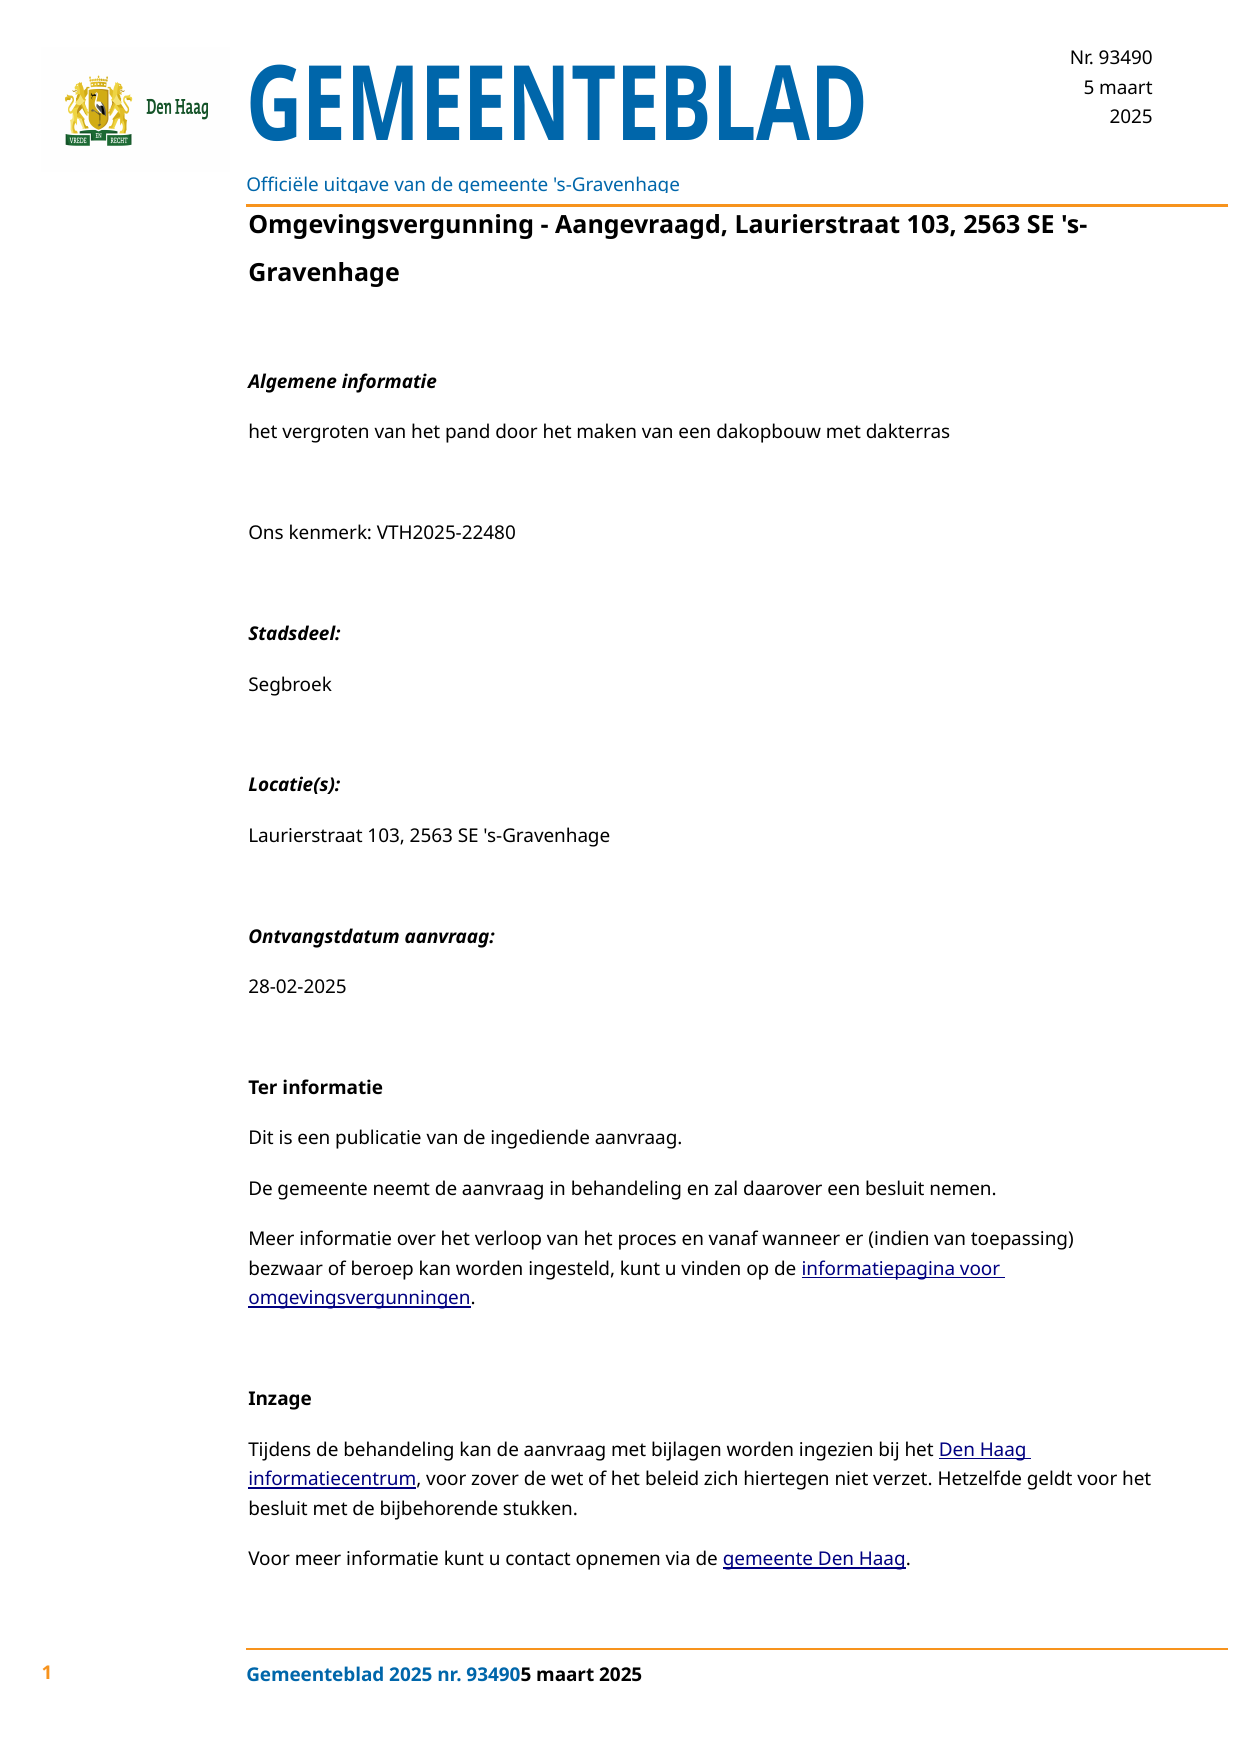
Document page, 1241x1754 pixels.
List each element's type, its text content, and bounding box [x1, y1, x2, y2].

text Locatie(s): [248, 772, 1152, 797]
text 28-02-2025 [248, 973, 1152, 999]
text Stadsdeel: [248, 620, 1152, 646]
text Dit is een publicatie van de ingediende aanvraag. [248, 1124, 1152, 1150]
text Laurierstraat 103, 2563 SE 's-Gravenhage [248, 822, 1152, 848]
text Voor meer informatie kunt u contact opnemen via de gemeente Den Haag. [248, 1545, 1152, 1571]
text Algemene informatie [248, 368, 1152, 394]
text Ons kenmerk: VTH2025-22480 [248, 519, 1152, 545]
text Omgevingsvergunning - Aangevraagd, Laurierstraat 103, 2563 SE 's-Gravenhage [248, 207, 1152, 288]
text De gemeente neemt de aanvraag in behandeling en zal daarover een besluit nemen. [248, 1175, 1152, 1201]
text Inzage [248, 1385, 1152, 1411]
text Ontvangstdatum aanvraag: [248, 923, 1152, 949]
text Meer informatie over het verloop van het proces en vanaf wanneer er (indien van toepassing) bezwaar of beroep kan worden ingesteld, kunt u vinden op de informatiepagina voor omgevingsvergunningen. [248, 1225, 1152, 1310]
text Tijdens de behandeling kan de aanvraag met bijlagen worden ingezien bij het Den Haag informatiecentrum, voor zover de wet of het beleid zich hiertegen niet verzet. Hetzelfde geldt voor het besluit met de bijbehorende stukken. [248, 1436, 1152, 1521]
picture [41, 47, 231, 172]
text het vergroten van het pand door het maken van een dakopbouw met dakterras [248, 419, 1152, 444]
text Segbroek [248, 671, 1152, 697]
text Ter informatie [248, 1074, 1152, 1100]
